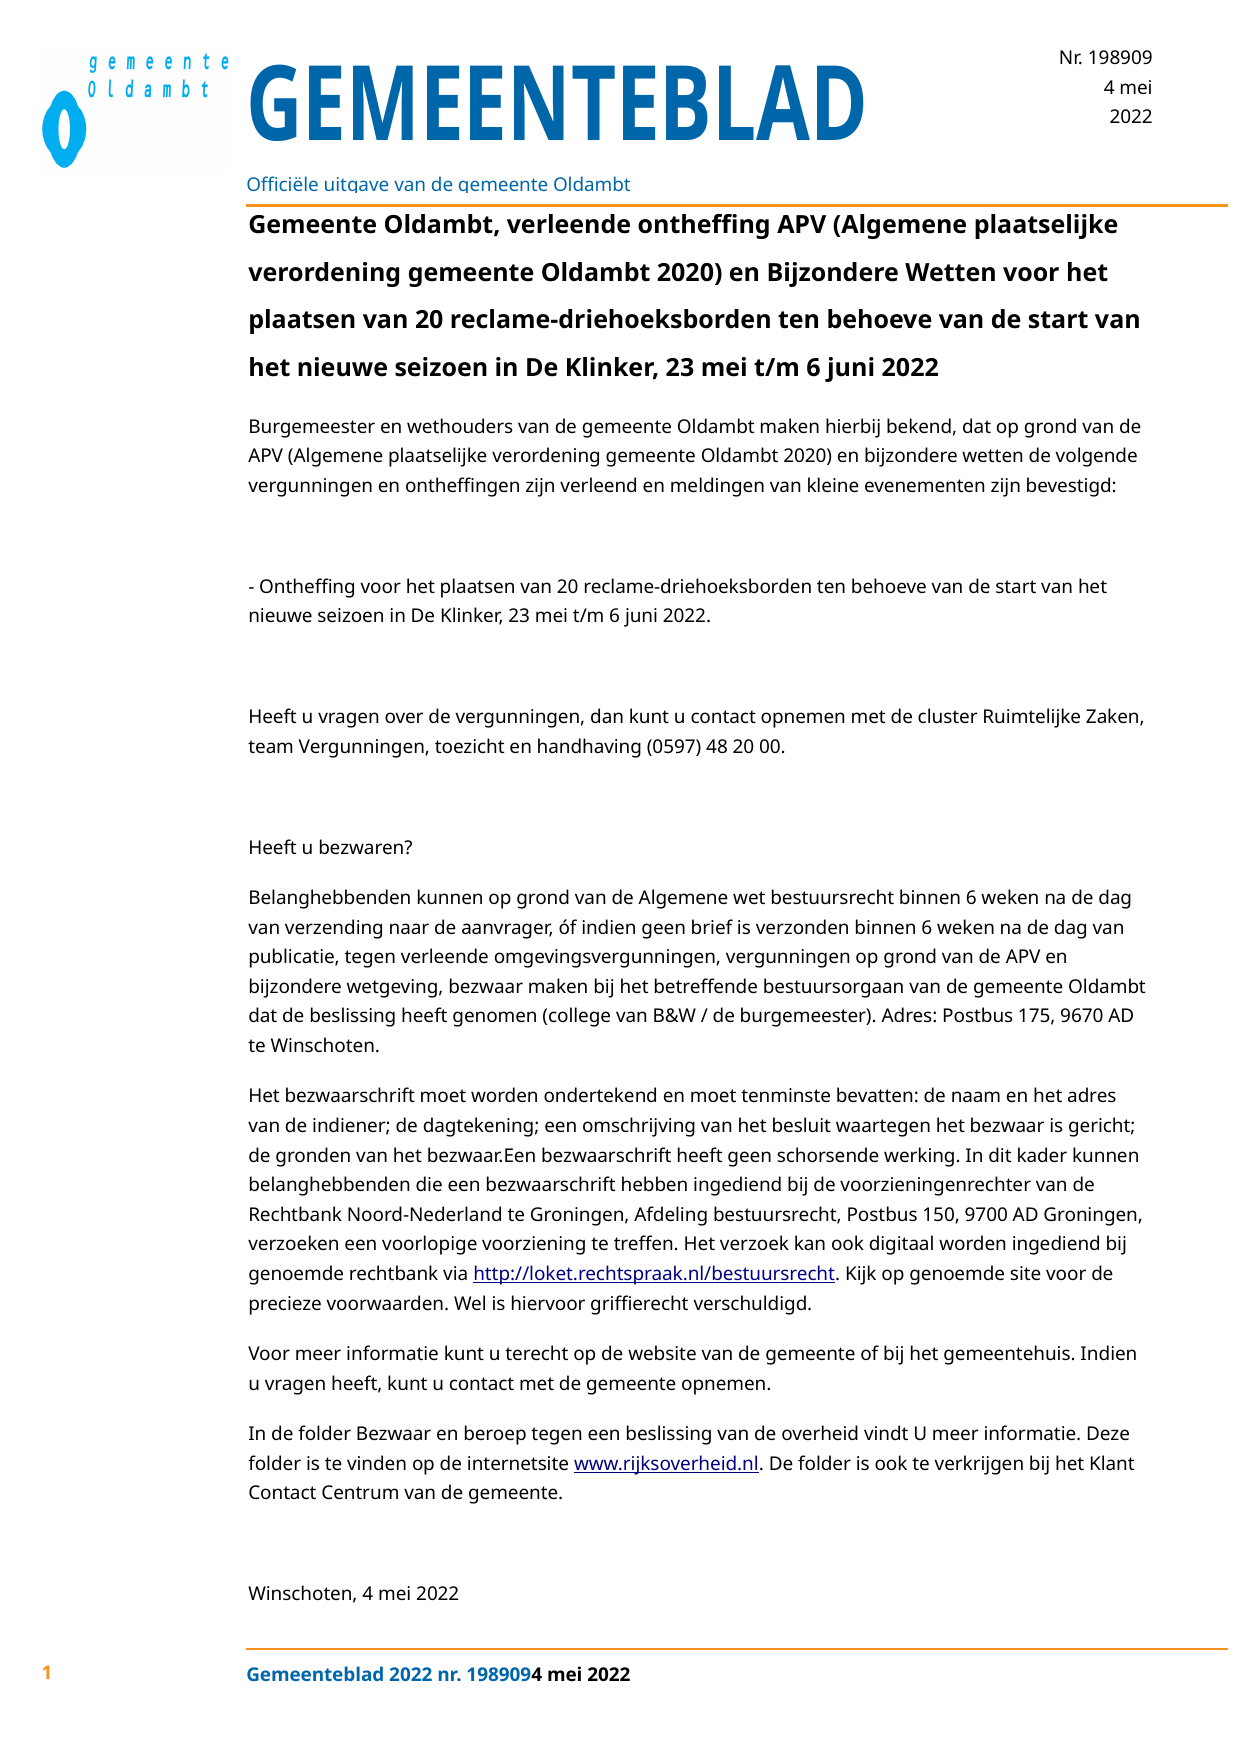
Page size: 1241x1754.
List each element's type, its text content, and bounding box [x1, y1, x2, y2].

text Gemeente Oldambt, verleende ontheffing APV (Algemene plaatselijke verordening gemeente Oldambt 2020) en Bijzondere Wetten voor het plaatsen van 20 reclame-driehoeksborden ten behoeve van de start van het nieuwe seizoen in De Klinker, 23 mei t/m 6 juni 2022 [248, 207, 1152, 384]
text Heeft u bezwaren? [248, 834, 1152, 860]
text Heeft u vragen over de vergunningen, dan kunt u contact opnemen met de cluster Ruimtelijke Zaken, team Vergunningen, toezicht en handhaving (0597) 48 20 00. [248, 703, 1152, 759]
text - Ontheffing voor het plaatsen van 20 reclame-driehoeksborden ten behoeve van de start van het nieuwe seizoen in De Klinker, 23 mei t/m 6 juni 2022. [248, 573, 1152, 628]
text Voor meer informatie kunt u terecht op de website van de gemeente of bij het gemeentehuis. Indien u vragen heeft, kunt u contact met de gemeente opnemen. [248, 1340, 1152, 1396]
text Het bezwaarschrift moet worden ondertekend en moet tenminste bevatten: de naam en het adres van de indiener; de dagtekening; een omschrijving van het besluit waartegen het bezwaar is gericht; de gronden van het bezwaar.Een bezwaarschrift heeft geen schorsende werking. In dit kader kunnen belanghebbenden die een bezwaarschrift hebben ingediend bij de voorzieningenrechter van de Rechtbank Noord-Nederland te Groningen, Afdeling bestuursrecht, Postbus 150, 9700 AD Groningen, verzoeken een voorlopige voorziening te treffen. Het verzoek kan ook digitaal worden ingediend bij genoemde rechtbank via http://loket.rechtspraak.nl/bestuursrecht. Kijk op genoemde site voor de precieze voorwaarden. Wel is hiervoor griffierecht verschuldigd. [248, 1083, 1152, 1316]
text Winschoten, 4 mei 2022 [248, 1580, 1152, 1606]
text Burgemeester en wethouders van de gemeente Oldambt maken hierbij bekend, dat op grond van de APV (Algemene plaatselijke verordening gemeente Oldambt 2020) en bijzondere wetten de volgende vergunningen en ontheffingen zijn verleend en meldingen van kleine evenementen zijn bevestigd: [248, 413, 1152, 498]
text In de folder Bezwaar en beroep tegen een beslissing van de overheid vindt U meer informatie. Deze folder is te vinden op de internetsite www.rijksoverheid.nl. De folder is ook te verkrijgen bij het Klant Contact Centrum van de gemeente. [248, 1420, 1152, 1505]
text Belanghebbenden kunnen op grond van de Algemene wet bestuursrecht binnen 6 weken na de dag van verzending naar de aanvrager, óf indien geen brief is verzonden binnen 6 weken na de dag van publicatie, tegen verleende omgevingsvergunningen, vergunningen op grond van de APV en bijzondere wetgeving, bezwaar maken bij het betreffende bestuursorgaan van de gemeente Oldambt dat de beslissing heeft genomen (college van B&W / de burgemeester). Adres: Postbus 175, 9670 AD te Winschoten. [248, 884, 1152, 1058]
picture [41, 47, 231, 172]
